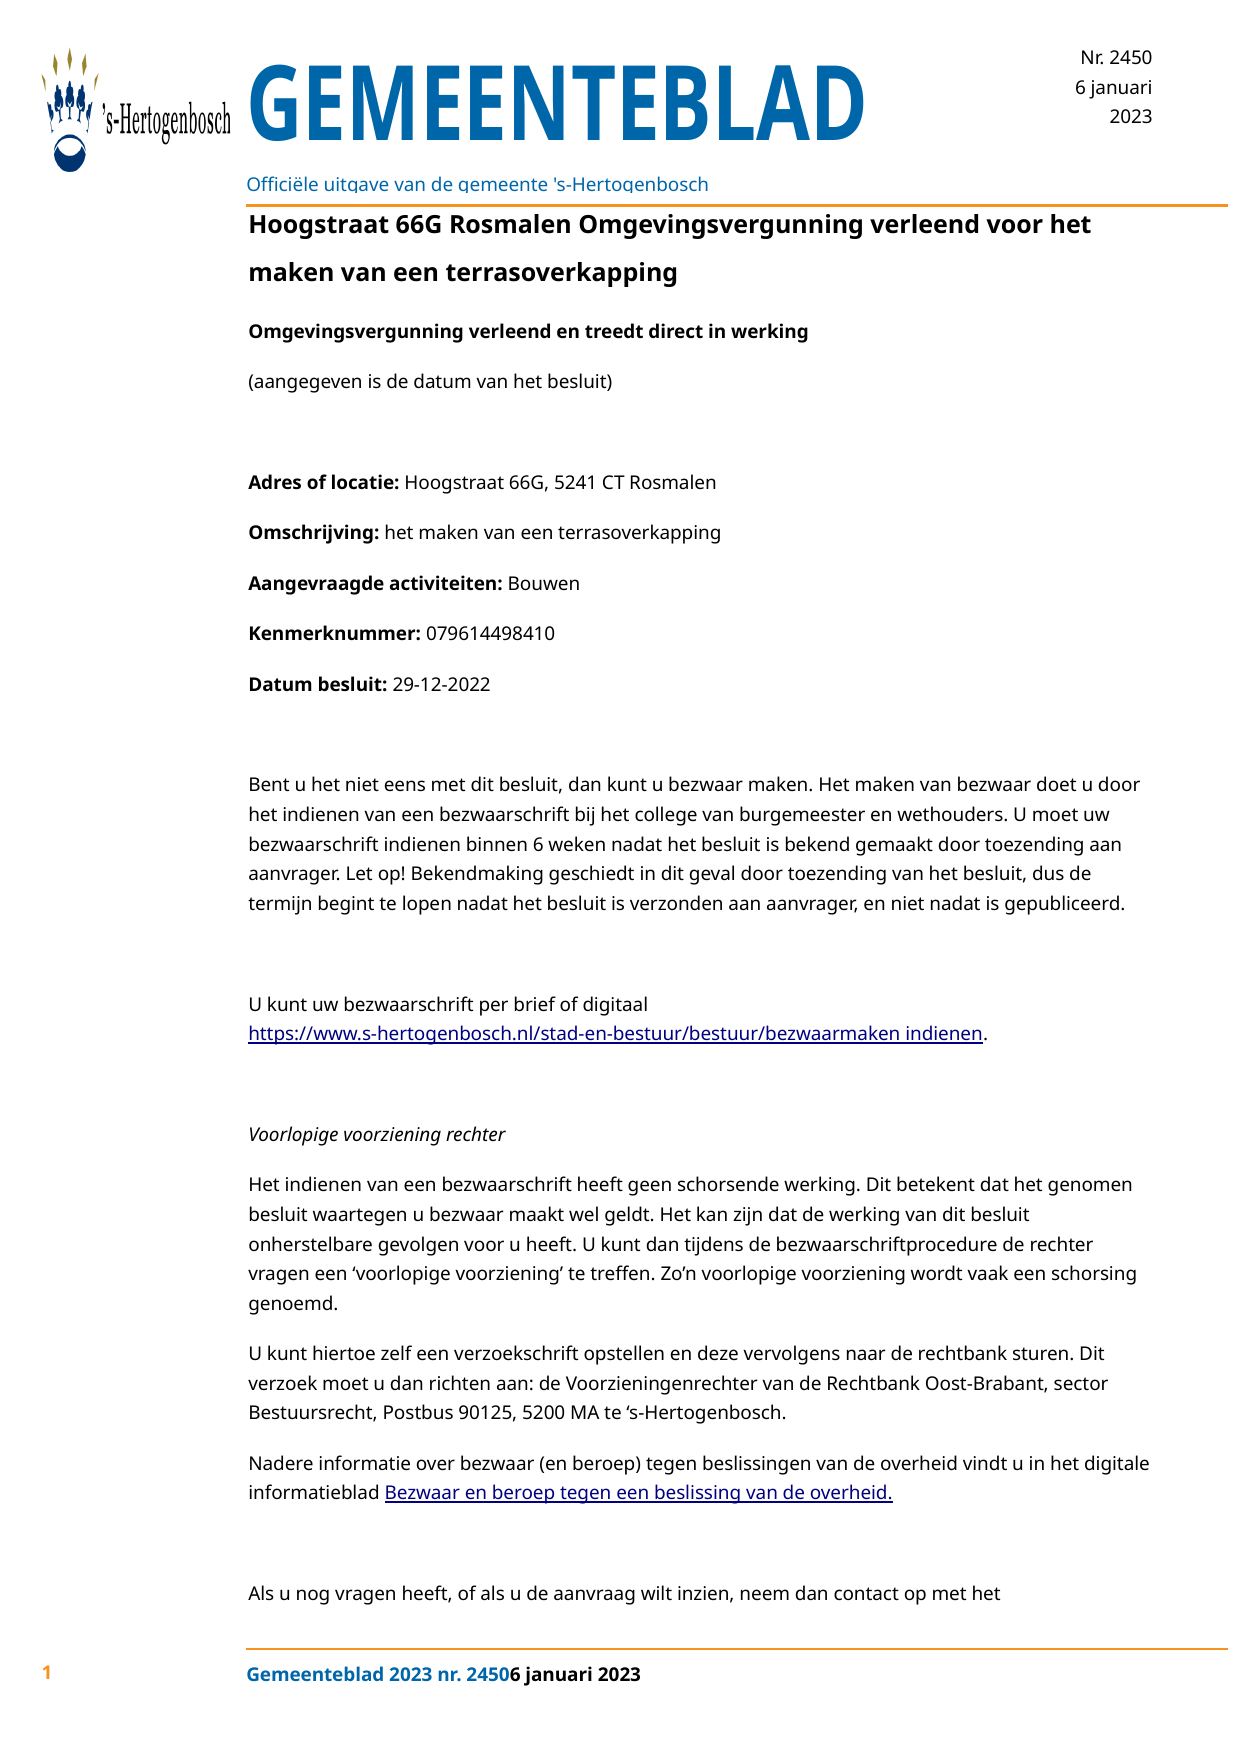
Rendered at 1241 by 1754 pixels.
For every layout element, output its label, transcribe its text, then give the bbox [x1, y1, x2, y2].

text Adres of locatie: Hoogstraat 66G, 5241 CT Rosmalen [248, 469, 1152, 495]
text U kunt hiertoe zelf een verzoekschrift opstellen en deze vervolgens naar de rechtbank sturen. Dit verzoek moet u dan richten aan: de Voorzieningenrechter van de Rechtbank Oost-Brabant, sector Bestuursrecht, Postbus 90125, 5200 MA te ‘s-Hertogenbosch. [248, 1340, 1152, 1425]
text Als u nog vragen heeft, of als u de aanvraag wilt inzien, neem dan contact op met het [248, 1580, 1152, 1606]
text Datum besluit: 29-12-2022 [248, 671, 1152, 697]
text Omgevingsvergunning verleend en treedt direct in werking [248, 318, 1152, 344]
text U kunt uw bezwaarschrift per brief of digitaal https://www.s-hertogenbosch.nl/stad-en-bestuur/bestuur/bezwaarmaken indienen. [248, 991, 1152, 1046]
text Omschrijving: het maken van een terrasoverkapping [248, 519, 1152, 545]
text Het indienen van een bezwaarschrift heeft geen schorsende werking. Dit betekent dat het genomen besluit waartegen u bezwaar maakt wel geldt. Het kan zijn dat de werking van dit besluit onherstelbare gevolgen voor u heeft. U kunt dan tijdens de bezwaarschriftprocedure de rechter vragen een ‘voorlopige voorziening’ te treffen. Zo’n voorlopige voorziening wordt vaak een schorsing genoemd. [248, 1172, 1152, 1316]
text Voorlopige voorziening rechter [248, 1121, 1152, 1147]
text Bent u het niet eens met dit besluit, dan kunt u bezwaar maken. Het maken van bezwaar doet u door het indienen van een bezwaarschrift bij het college van burgemeester en wethouders. U moet uw bezwaarschrift indienen binnen 6 weken nadat het besluit is bekend gemaakt door toezending aan aanvrager. Let op! Bekendmaking geschiedt in dit geval door toezending van het besluit, dus de termijn begint te lopen nadat het besluit is verzonden aan aanvrager, en niet nadat is gepubliceerd. [248, 772, 1152, 916]
picture [41, 47, 231, 172]
text Aangevraagde activiteiten: Bouwen [248, 570, 1152, 596]
text Hoogstraat 66G Rosmalen Omgevingsvergunning verleend voor het maken van een terrasoverkapping [248, 207, 1152, 288]
text Kenmerknummer: 079614498410 [248, 620, 1152, 646]
text Nadere informatie over bezwaar (en beroep) tegen beslissingen van de overheid vindt u in het digitale informatieblad Bezwaar en beroep tegen een beslissing van de overheid. [248, 1450, 1152, 1505]
text (aangegeven is de datum van het besluit) [248, 368, 1152, 394]
